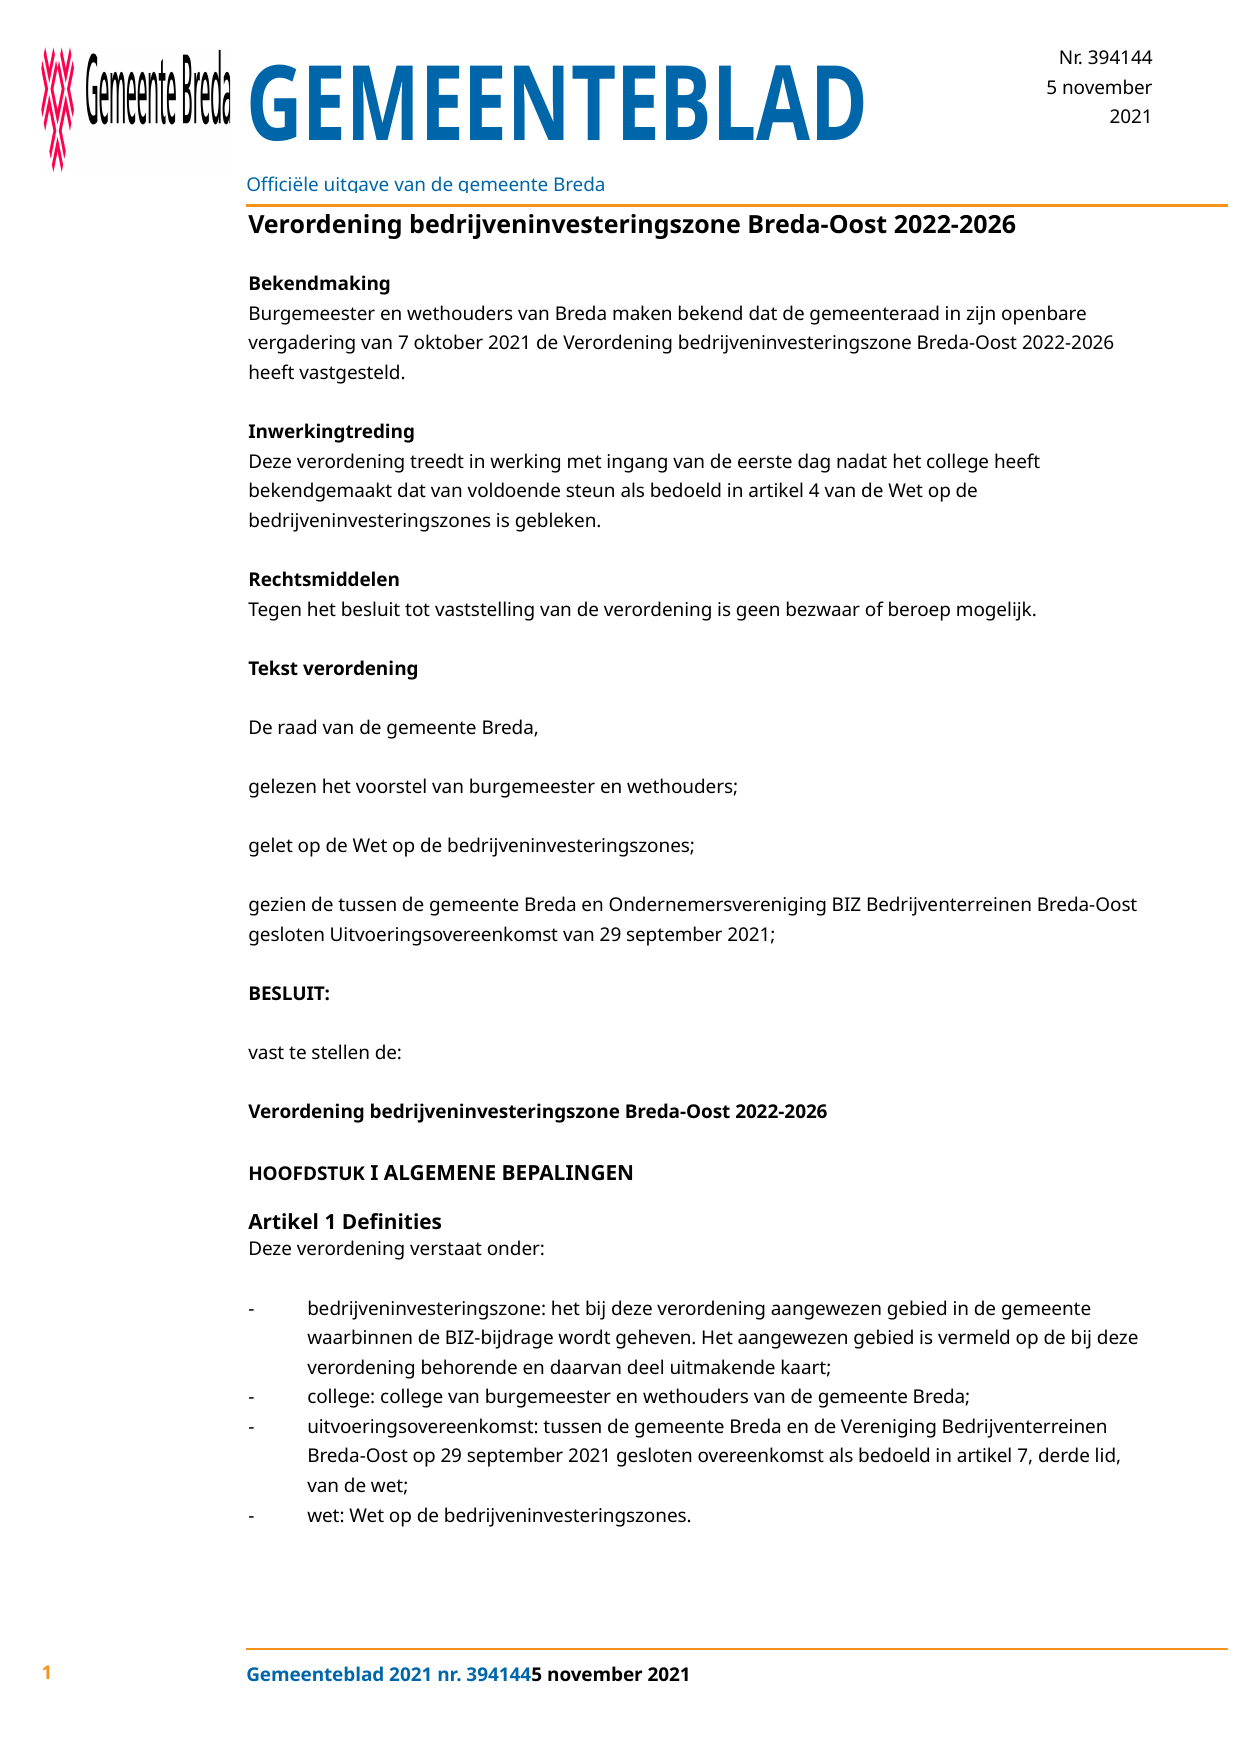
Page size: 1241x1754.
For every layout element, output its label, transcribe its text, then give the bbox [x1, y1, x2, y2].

text Deze verordening verstaat onder: [248, 1236, 1152, 1261]
text Tegen het besluit tot vaststelling van de verordening is geen bezwaar of beroep mogelijk. [248, 596, 1152, 621]
text gezien de tussen de gemeente Breda en Ondernemersvereniging BIZ Bedrijventerreinen Breda-Oost gesloten Uitvoeringsovereenkomst van 29 september 2021; [248, 892, 1152, 947]
text vast te stellen de: [248, 1039, 1152, 1065]
text BESLUIT: [248, 980, 1152, 1006]
text gelezen het voorstel van burgemeester en wethouders; [248, 773, 1152, 799]
text Verordening bedrijveninvesteringszone Breda-Oost 2022-2026 [248, 1099, 1152, 1124]
text gelet op de Wet op de bedrijveninvesteringszones; [248, 832, 1152, 858]
text HOOFDSTUK I ALGEMENE BEPALINGEN [248, 1158, 1152, 1186]
picture [41, 47, 231, 172]
text De raad van de gemeente Breda, [248, 714, 1152, 740]
text Deze verordening treedt in werking met ingang van de eerste dag nadat het college heeft bekendgemaakt dat van voldoende steun als bedoeld in artikel 4 van de Wet op de bedrijveninvesteringszones is gebleken. [248, 448, 1152, 533]
list bedrijveninvesteringszone: het bij deze verordening aangewezen gebied in de gemeente waarbinnen de BIZ-bijdrage wordt geheven. Het aangewezen gebied is vermeld op de bij deze verordening behorende en daarvan deel uitmakende kaart; [248, 1295, 1152, 1379]
text Rechtsmiddelen [248, 566, 1152, 592]
text Inwerkingtreding [248, 418, 1152, 444]
text Burgemeester en wethouders van Breda maken bekend dat de gemeenteraad in zijn openbare vergadering van 7 oktober 2021 de Verordening bedrijveninvesteringszone Breda-Oost 2022-2026 heeft vastgesteld. [248, 300, 1152, 385]
text Artikel 1 Definities [248, 1207, 1152, 1236]
list uitvoeringsovereenkomst: tussen de gemeente Breda en de Vereniging Bedrijventerreinen Breda-Oost op 29 september 2021 gesloten overeenkomst als bedoeld in artikel 7, derde lid, van de wet; [248, 1413, 1152, 1498]
text Tekst verordening [248, 655, 1152, 681]
list wet: Wet op de bedrijveninvesteringszones. [248, 1502, 1152, 1527]
text Bekendmaking [248, 270, 1152, 296]
text Verordening bedrijveninvesteringszone Breda-Oost 2022-2026 [248, 207, 1152, 241]
list college: college van burgemeester en wethouders van de gemeente Breda; [248, 1383, 1152, 1409]
